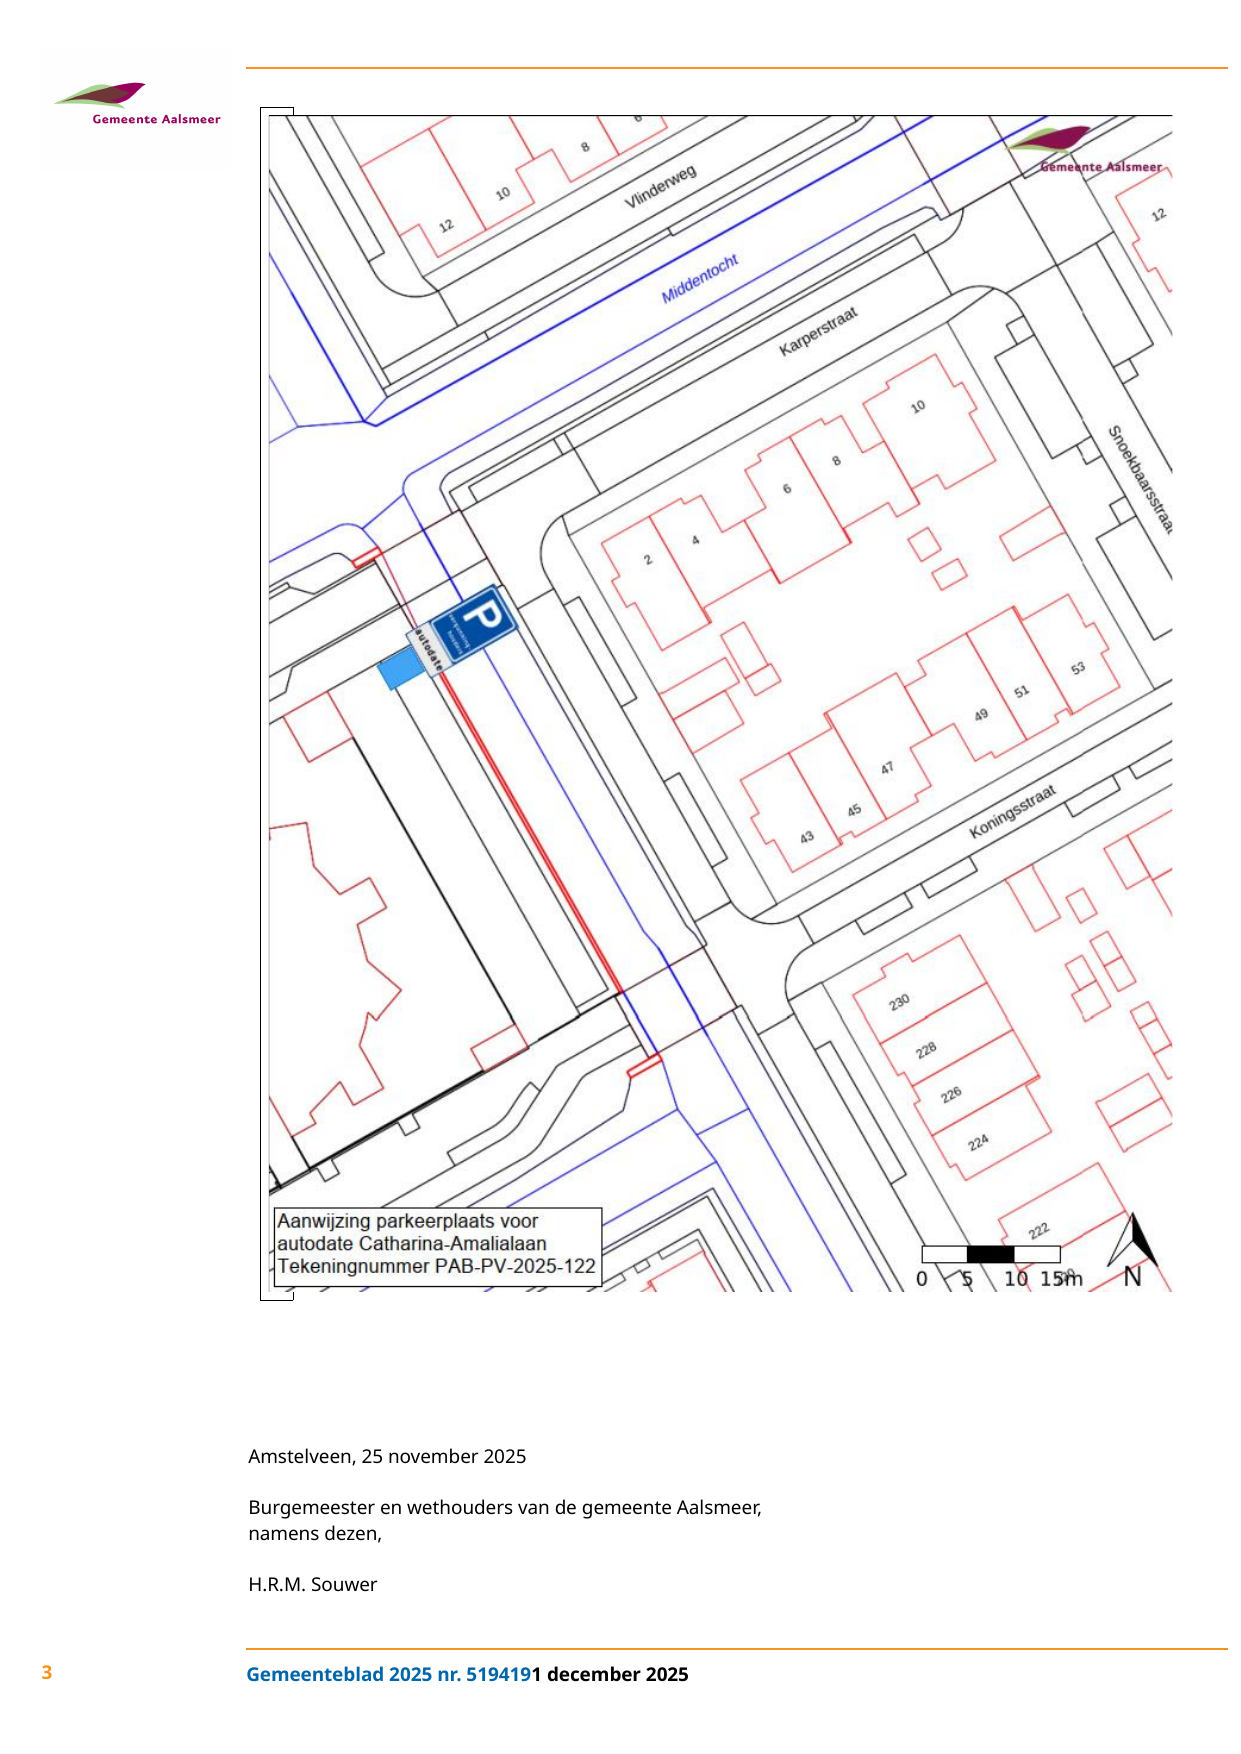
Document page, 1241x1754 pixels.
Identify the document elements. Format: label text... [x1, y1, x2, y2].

text H.R.M. Souwer [248, 1571, 1152, 1597]
picture [268, 115, 1173, 1292]
text namens dezen, [248, 1520, 1152, 1546]
text Amstelveen, 25 november 2025 [248, 1443, 1152, 1468]
picture [41, 47, 231, 172]
text Burgemeester en wethouders van de gemeente Aalsmeer, [248, 1494, 1152, 1520]
